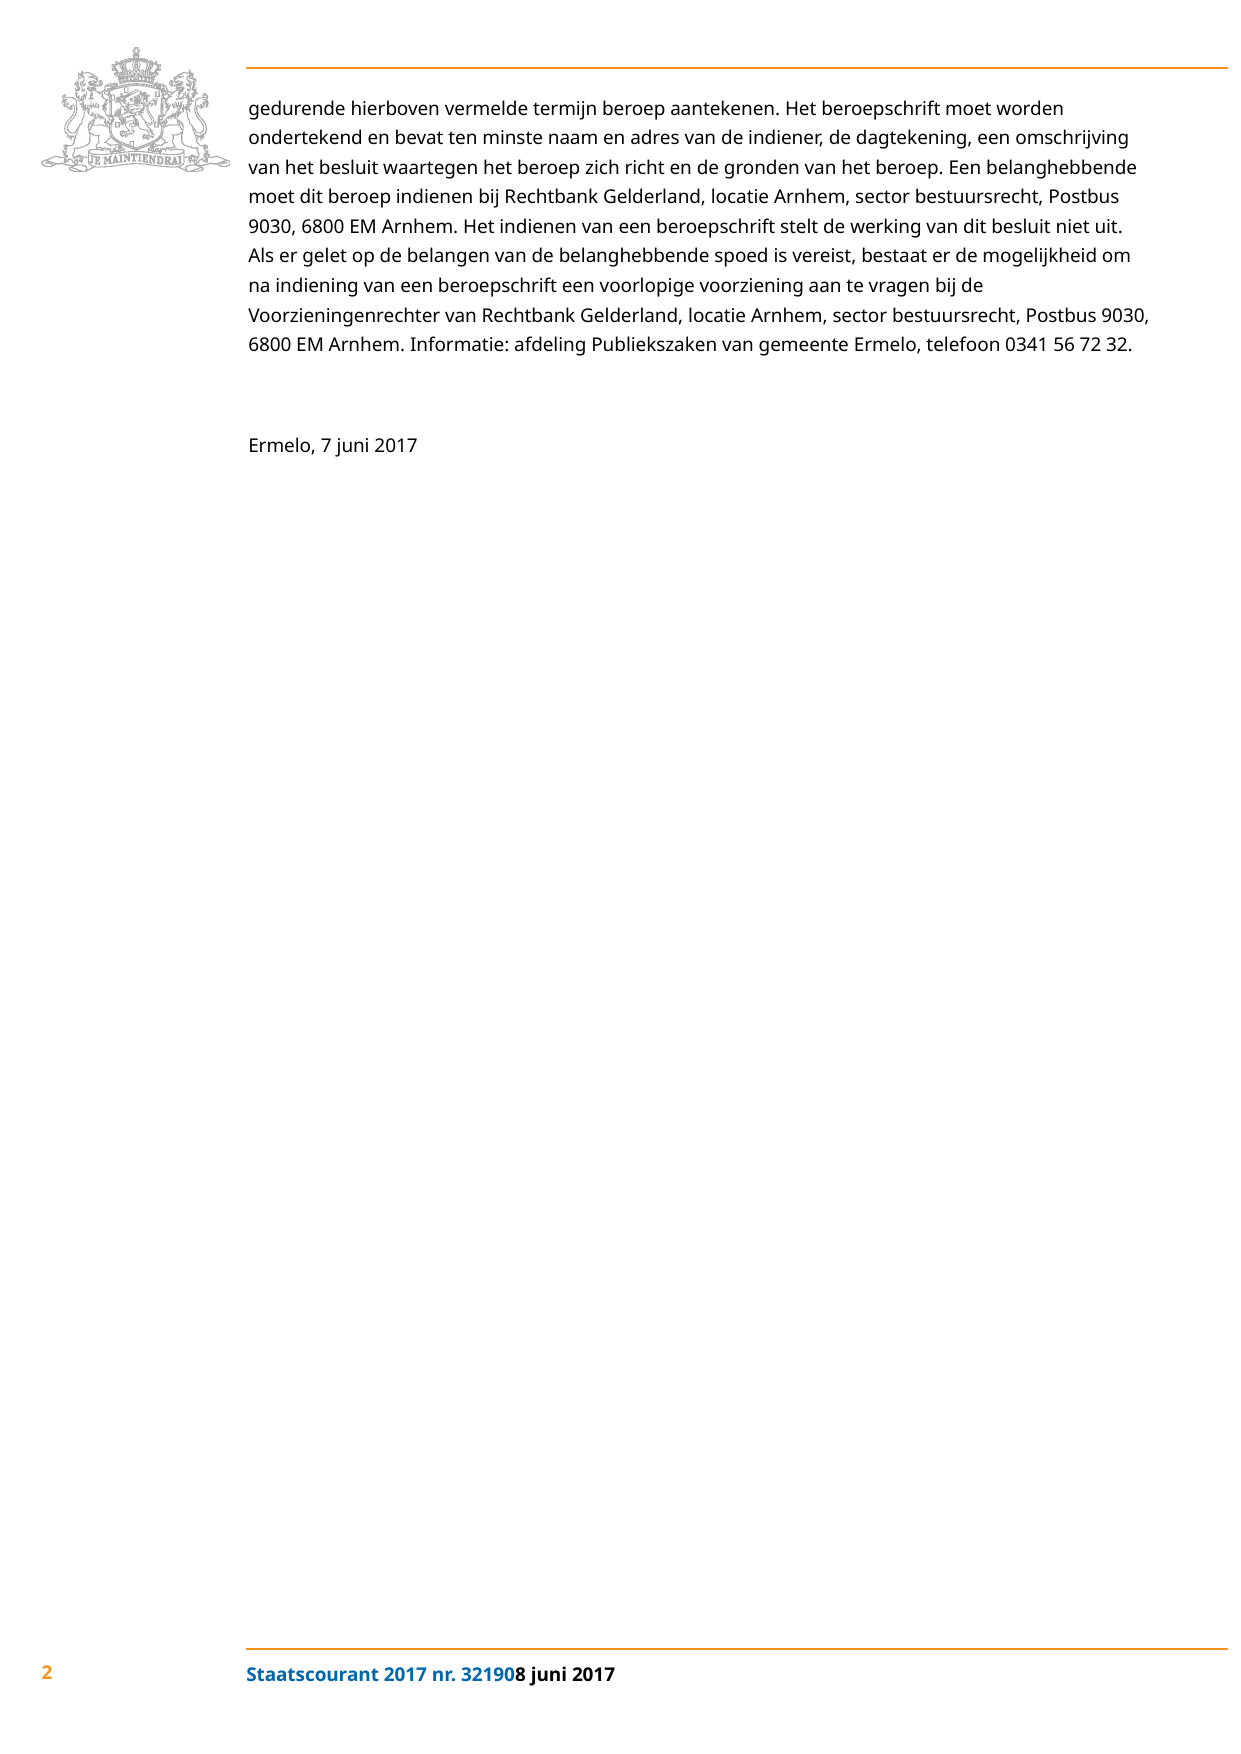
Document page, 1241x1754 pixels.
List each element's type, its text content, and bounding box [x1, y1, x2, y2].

text Ermelo, 7 juni 2017 [248, 432, 1152, 458]
picture [41, 47, 231, 172]
text gedurende hierboven vermelde termijn beroep aantekenen. Het beroepschrift moet worden ondertekend en bevat ten minste naam en adres van de indiener, de dagtekening, een omschrijving van het besluit waartegen het beroep zich richt en de gronden van het beroep. Een belanghebbende moet dit beroep indienen bij Rechtbank Gelderland, locatie Arnhem, sector bestuursrecht, Postbus 9030, 6800 EM Arnhem. Het indienen van een beroepschrift stelt de werking van dit besluit niet uit. Als er gelet op de belangen van de belanghebbende spoed is vereist, bestaat er de mogelijkheid om na indiening van een beroepschrift een voorlopige voorziening aan te vragen bij de Voorzieningenrechter van Rechtbank Gelderland, locatie Arnhem, sector bestuursrecht, Postbus 9030, 6800 EM Arnhem. Informatie: afdeling Publiekszaken van gemeente Ermelo, telefoon 0341 56 72 32. [248, 95, 1152, 357]
